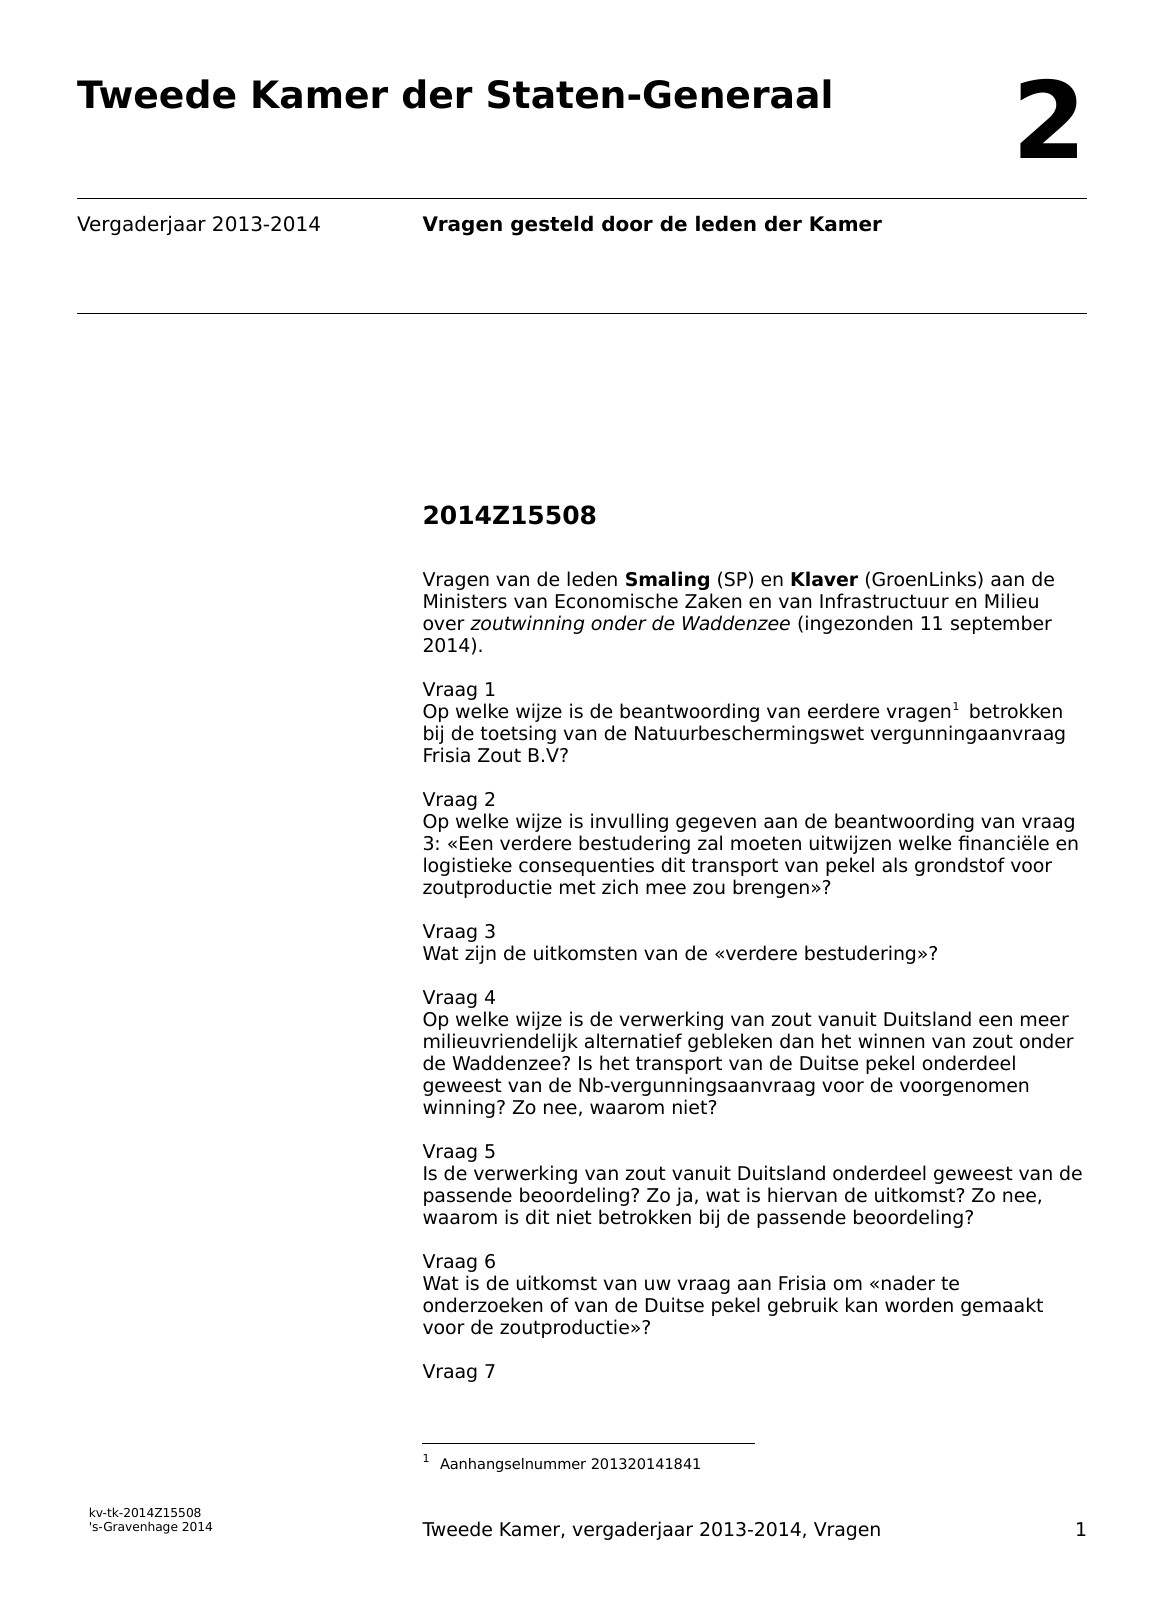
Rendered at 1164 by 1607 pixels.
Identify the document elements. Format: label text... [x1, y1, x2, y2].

text Aanhangselnummer 201320141841 [422, 1452, 1087, 1474]
text Wat zijn de uitkomsten van de «verdere bestudering»? [422, 943, 1087, 965]
text Vraag 2 [422, 789, 1087, 811]
text Vraag 5 [422, 1141, 1087, 1163]
text Op welke wijze is de verwerking van zout vanuit Duitsland een meer milieuvriendelijk alternatief gebleken dan het winnen van zout onder de Waddenzee? Is het transport van de Duitse pekel onderdeel geweest van de Nb-vergunningsaanvraag voor de voorgenomen winning? Zo nee, waarom niet? [422, 1009, 1087, 1119]
text Vraag 4 [422, 987, 1087, 1009]
text 2014Z15508 [422, 501, 1087, 531]
text kv-tk-2014Z15508 [88, 1506, 323, 1520]
table_header Tweede Kamer der Staten-Generaal [77, 59, 886, 198]
text Vraag 6 [422, 1251, 1087, 1273]
text Vraag 3 [422, 921, 1087, 943]
text Vragen van de leden Smaling (SP) en Klaver (GroenLinks) aan de Ministers van Economische Zaken en van Infrastructuur en Milieu over zoutwinning onder de Waddenzee (ingezonden 11 september 2014). [422, 569, 1087, 657]
text Op welke wijze is invulling gegeven aan de beantwoording van vraag 3: «Een verdere bestudering zal moeten uitwijzen welke financiële en logistieke consequenties dit transport van pekel als grondstof voor zoutproductie met zich mee zou brengen»? [422, 811, 1087, 899]
table_header 2 [886, 59, 1087, 198]
table_cell Vragen gesteld door de leden der Kamer [422, 199, 1087, 313]
table_cell Vergaderjaar 2013-2014 [77, 199, 422, 313]
text Op welke wijze is de beantwoording van eerdere vragen betrokken bij de toetsing van de Natuurbeschermingswet vergunningaanvraag Frisia Zout B.V? [422, 701, 1087, 767]
text Vraag 7 [422, 1361, 1087, 1383]
text Wat is de uitkomst van uw vraag aan Frisia om «nader te onderzoeken of van de Duitse pekel gebruik kan worden gemaakt voor de zoutproductie»? [422, 1273, 1087, 1339]
text 's-Gravenhage 2014 [88, 1520, 323, 1534]
text Is de verwerking van zout vanuit Duitsland onderdeel geweest van de passende beoordeling? Zo ja, wat is hiervan de uitkomst? Zo nee, waarom is dit niet betrokken bij de passende beoordeling? [422, 1163, 1087, 1229]
text Vraag 1 [422, 679, 1087, 701]
